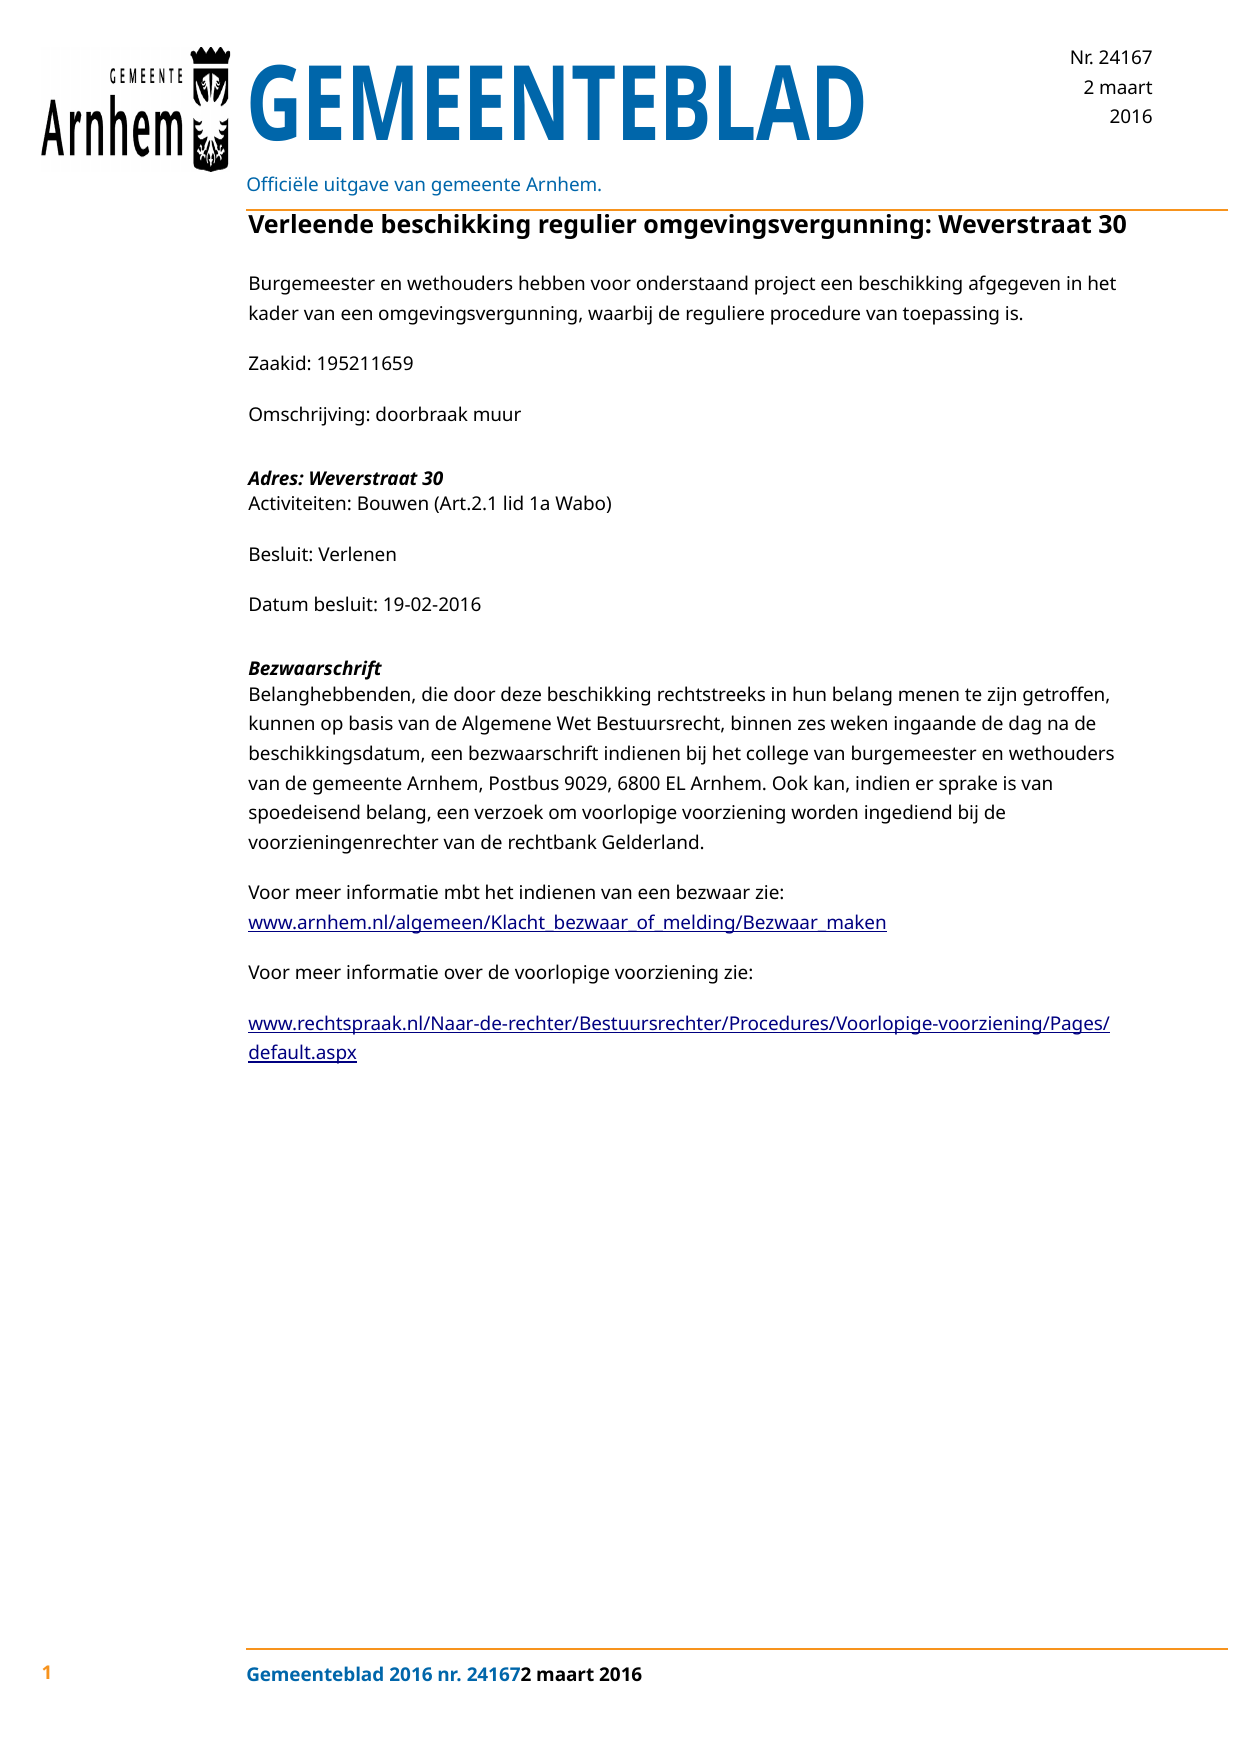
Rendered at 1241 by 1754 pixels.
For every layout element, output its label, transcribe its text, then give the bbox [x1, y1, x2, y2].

text www.rechtspraak.nl/Naar-de-rechter/Bestuursrechter/Procedures/Voorlopige-voorziening/Pages/default.aspx [248, 1010, 1152, 1065]
text Besluit: Verlenen [248, 541, 1152, 567]
text Voor meer informatie over de voorlopige voorziening zie: [248, 959, 1152, 985]
text Omschrijving: doorbraak muur [248, 401, 1152, 426]
text Voor meer informatie mbt het indienen van een bezwaar zie: www.arnhem.nl/algemeen/Klacht_bezwaar_of_melding/Bezwaar_maken [248, 879, 1152, 934]
text Bezwaarschrift [248, 655, 1152, 681]
text Zaakid: 195211659 [248, 350, 1152, 376]
picture [41, 47, 231, 172]
text Adres: Weverstraat 30 [248, 465, 1152, 490]
text Datum besluit: 19-02-2016 [248, 591, 1152, 617]
text Burgemeester en wethouders hebben voor onderstaand project een beschikking afgegeven in het kader van een omgevingsvergunning, waarbij de reguliere procedure van toepassing is. [248, 270, 1152, 326]
text Activiteiten: Bouwen (Art.2.1 lid 1a Wabo) [248, 490, 1152, 516]
text Verleende beschikking regulier omgevingsvergunning: Weverstraat 30 [248, 211, 1152, 241]
text Belanghebbenden, die door deze beschikking rechtstreeks in hun belang menen te zijn getroffen, kunnen op basis van de Algemene Wet Bestuursrecht, binnen zes weken ingaande de dag na de beschikkingsdatum, een bezwaarschrift indienen bij het college van burgemeester en wethouders van de gemeente Arnhem, Postbus 9029, 6800 EL Arnhem. Ook kan, indien er sprake is van spoedeisend belang, een verzoek om voorlopige voorziening worden ingediend bij de voorzieningenrechter van de rechtbank Gelderland. [248, 681, 1152, 854]
